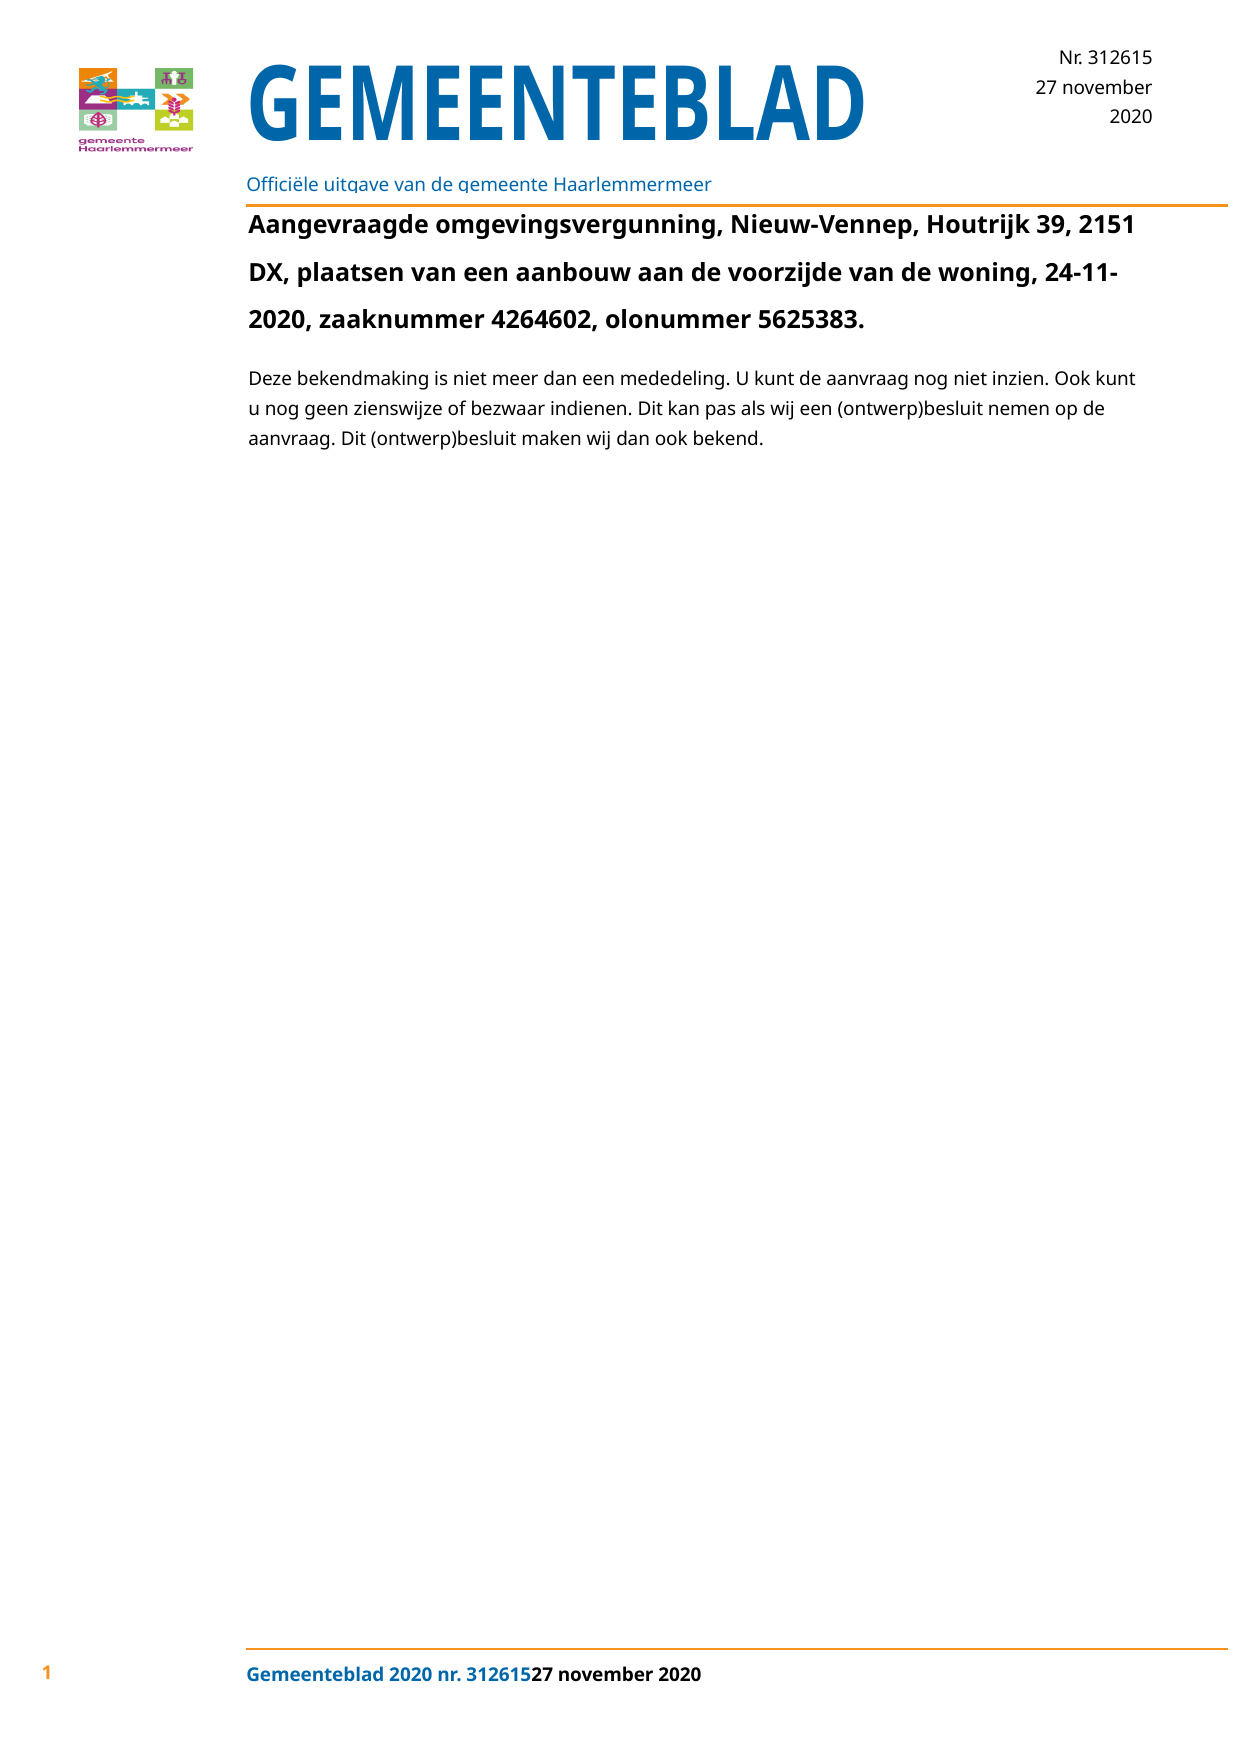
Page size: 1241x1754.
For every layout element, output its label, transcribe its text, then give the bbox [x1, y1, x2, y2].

picture [41, 47, 231, 172]
text Deze bekendmaking is niet meer dan een mededeling. U kunt de aanvraag nog niet inzien. Ook kunt u nog geen zienswijze of bezwaar indienen. Dit kan pas als wij een (ontwerp)besluit nemen op de aanvraag. Dit (ontwerp)besluit maken wij dan ook bekend. [248, 366, 1152, 450]
text Aangevraagde omgevingsvergunning, Nieuw-Vennep, Houtrijk 39, 2151 DX, plaatsen van een aanbouw aan de voorzijde van de woning, 24-11-2020, zaaknummer 4264602, olonummer 5625383. [248, 207, 1152, 336]
